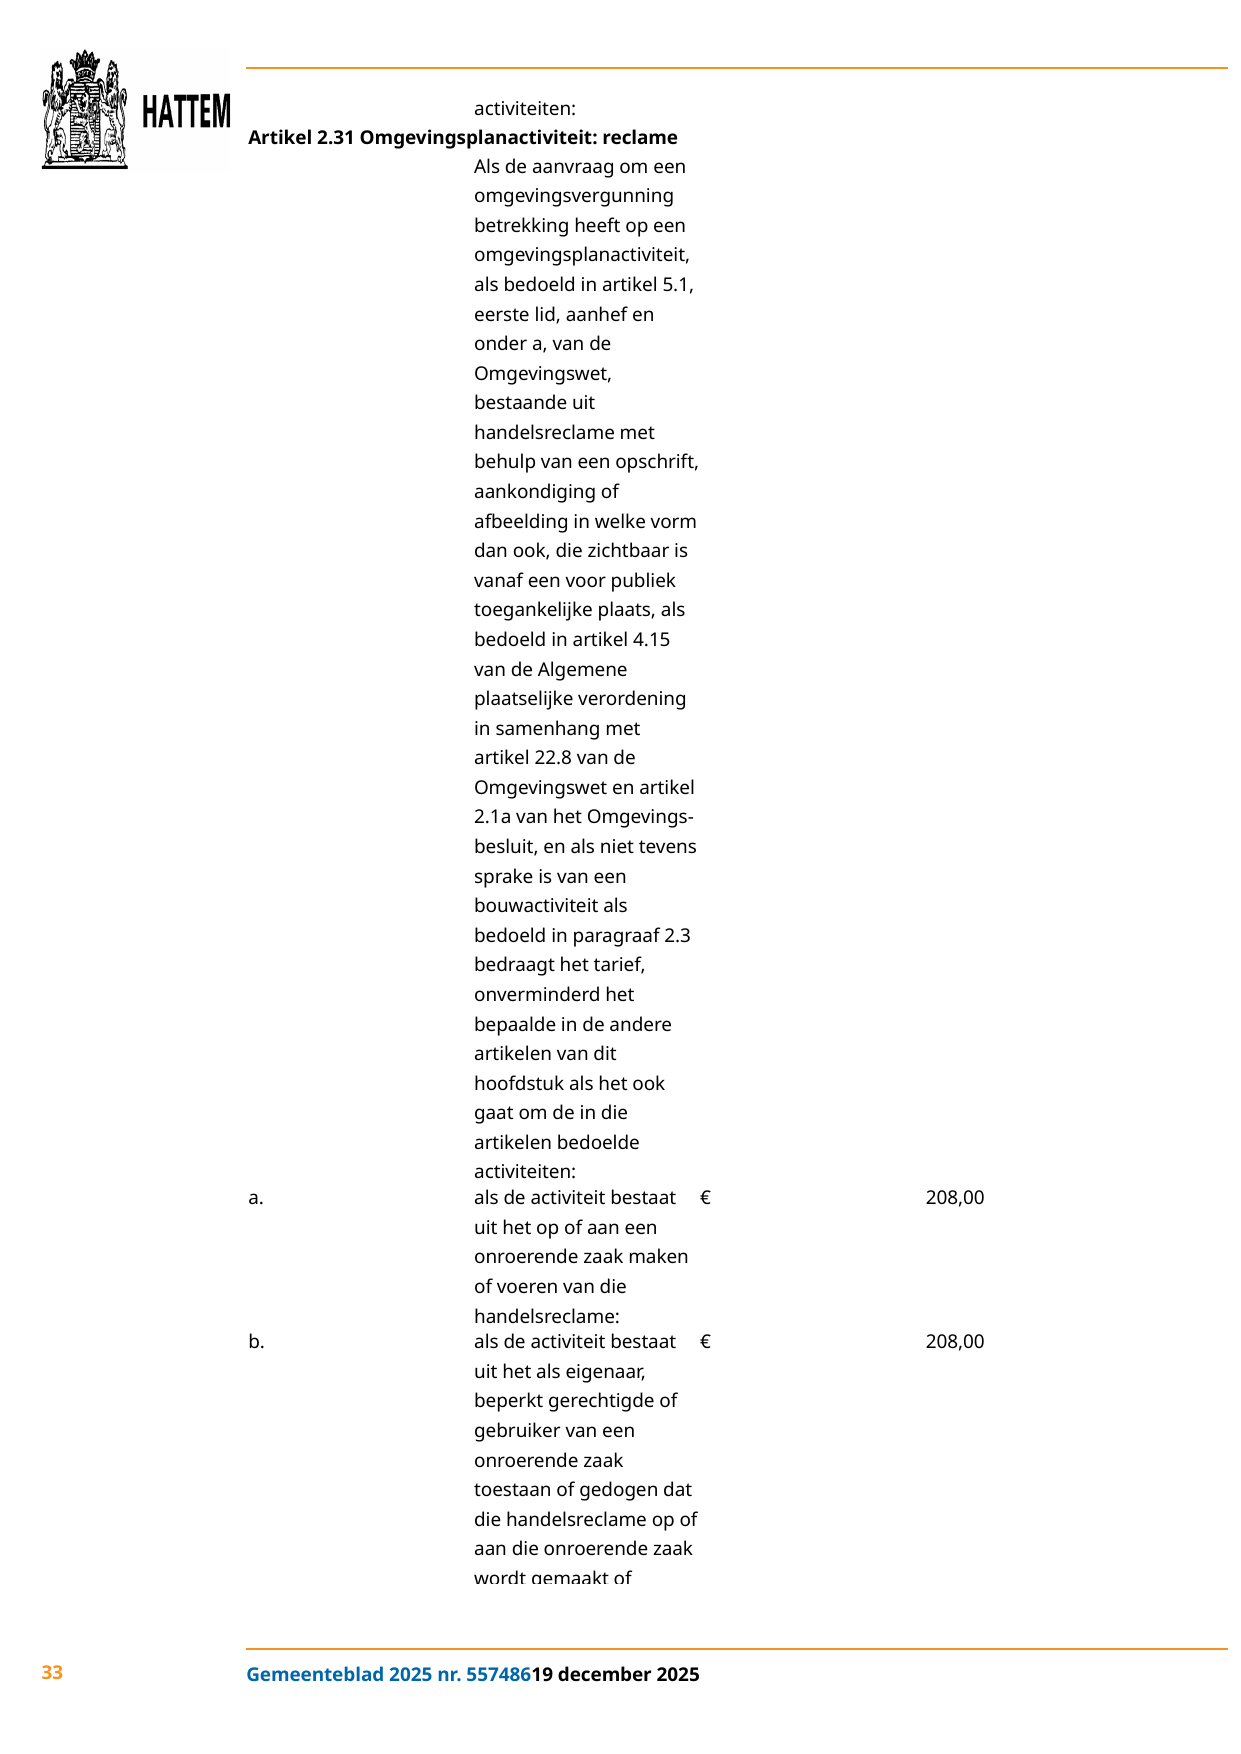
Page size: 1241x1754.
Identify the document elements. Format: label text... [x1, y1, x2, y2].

table_header activiteiten: [474, 95, 700, 121]
table_header Artikel 2.31 Omgevingsplanactiviteit: reclame [248, 124, 1152, 149]
table_header Als de aanvraag om een omgevingsvergunning betrekking heeft op een omgevingsplanactiviteit, als bedoeld in artikel 5.1, eerste lid, aanhef en onder a, van de Omgevingswet, bestaande uit handelsreclame met behulp van een opschrift, aankondiging of afbeelding in welke vorm dan ook, die zichtbaar is vanaf een voor publiek toegankelijke plaats, als bedoeld in artikel 4.15 van de Algemene plaatselijke verordening in samenhang met artikel 22.8 van de Omgevingswet en artikel 2.1a van het Omgevings-besluit, en als niet tevens sprake is van een bouwactiviteit als bedoeld in paragraaf 2.3 bedraagt het tarief, onverminderd het bepaalde in de andere artikelen van dit hoofdstuk als het ook gaat om de in die artikelen bedoelde activiteiten: [474, 153, 700, 1184]
table_cell 208,00 [926, 1185, 1152, 1328]
picture [41, 47, 231, 172]
table_cell € [700, 1329, 926, 1583]
table_header [926, 153, 1152, 1184]
table_cell als de activiteit bestaat uit het op of aan een onroerende zaak maken of voeren van die handelsreclame: [474, 1185, 700, 1328]
table_cell b. [248, 1329, 474, 1583]
table_header [248, 95, 474, 121]
table_cell 208,00 [926, 1329, 1152, 1583]
table_cell als de activiteit bestaat uit het als eigenaar, beperkt gerechtigde of gebruiker van een onroerende zaak toestaan of gedogen dat die handelsreclame op of aan die onroerende zaak wordt gemaakt of [474, 1329, 700, 1583]
table_cell € [700, 1185, 926, 1328]
table_header [926, 95, 1152, 121]
table_header [700, 153, 926, 1184]
table_header [248, 153, 474, 1184]
table_cell a. [248, 1185, 474, 1328]
table_header [700, 95, 926, 121]
